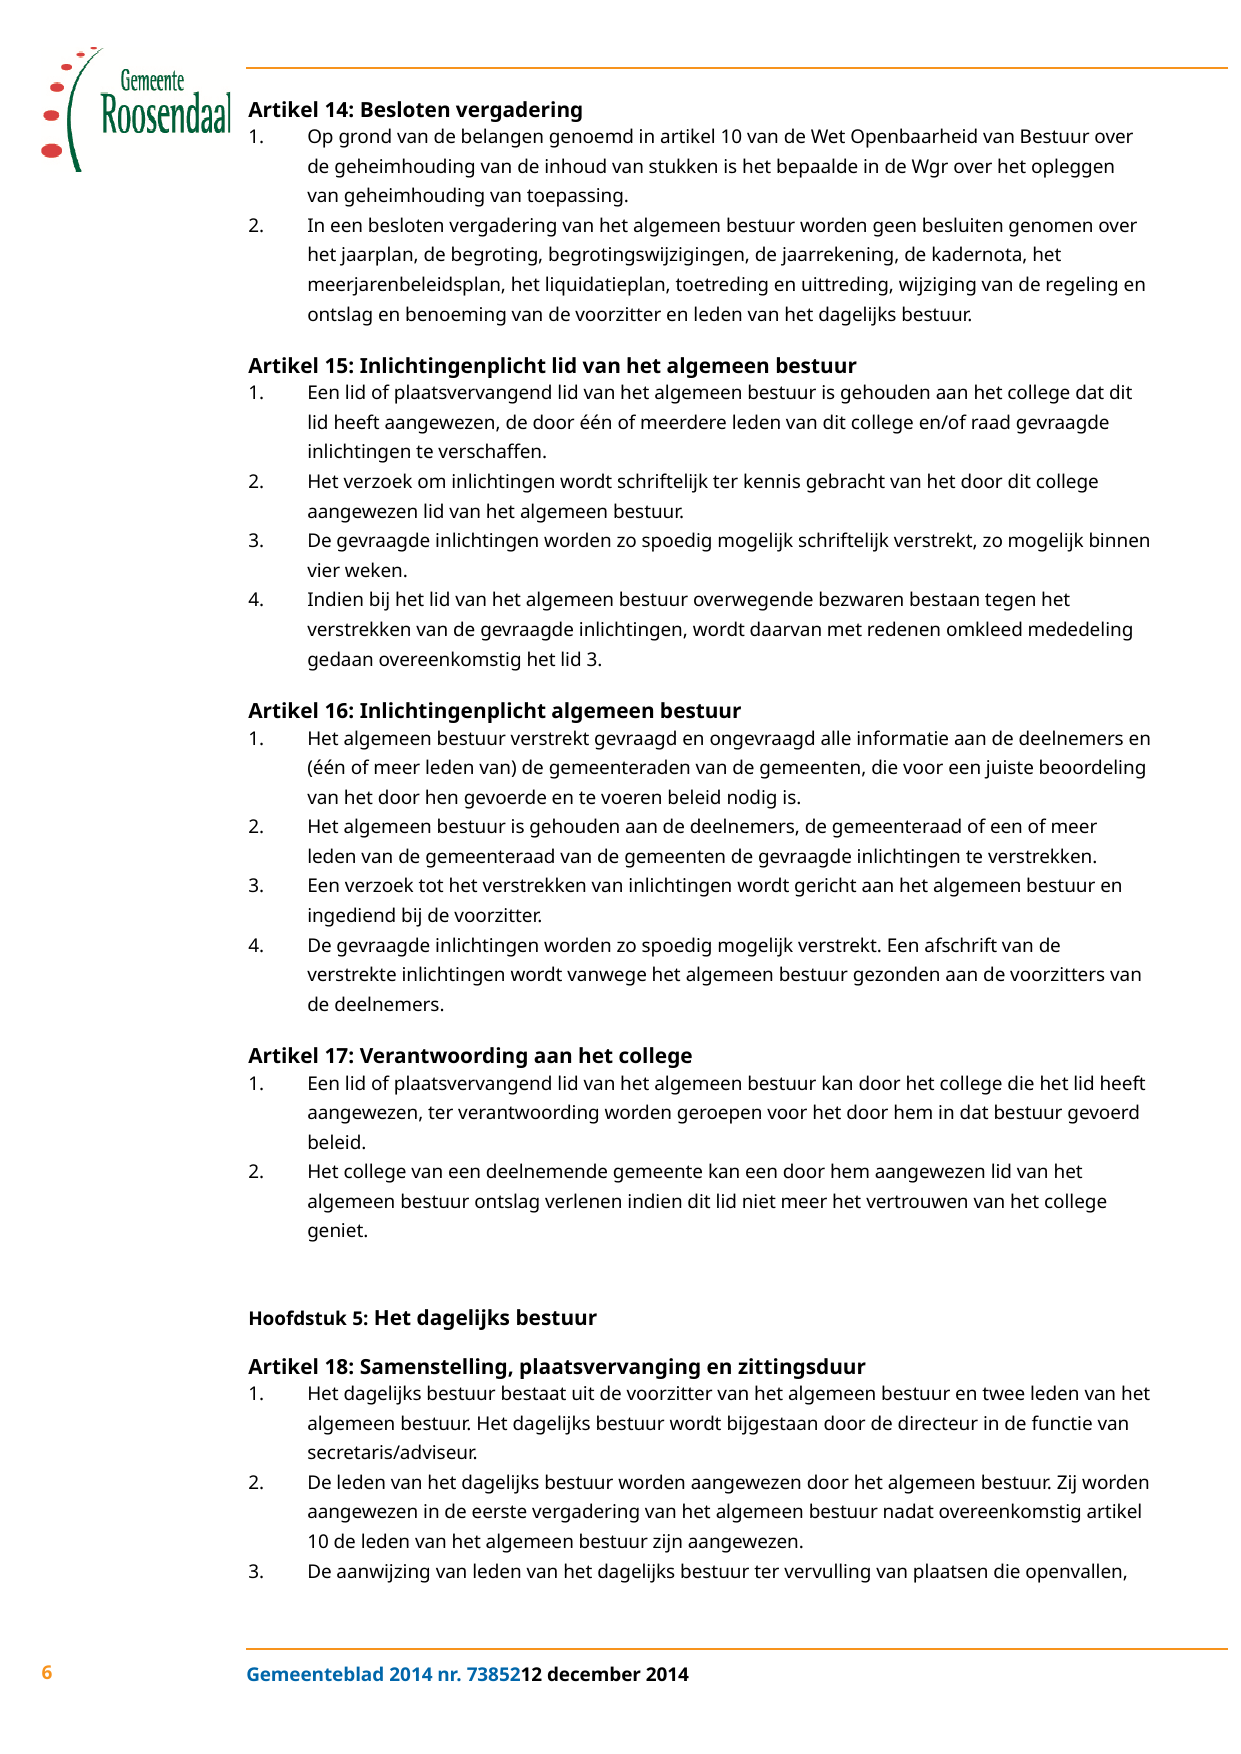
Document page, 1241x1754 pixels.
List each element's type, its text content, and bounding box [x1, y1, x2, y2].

list Het algemeen bestuur is gehouden aan de deelnemers, de gemeenteraad of een of meer leden van de gemeenteraad van de gemeenten de gevraagde inlichtingen te verstrekken. [248, 813, 1152, 869]
list Een verzoek tot het verstrekken van inlichtingen wordt gericht aan het algemeen bestuur en ingediend bij de voorzitter. [248, 873, 1152, 928]
list Het verzoek om inlichtingen wordt schriftelijk ter kennis gebracht van het door dit college aangewezen lid van het algemeen bestuur. [248, 468, 1152, 524]
list De gevraagde inlichtingen worden zo spoedig mogelijk verstrekt. Een afschrift van de verstrekte inlichtingen wordt vanwege het algemeen bestuur gezonden aan de voorzitters van de deelnemers. [248, 932, 1152, 1017]
list De gevraagde inlichtingen worden zo spoedig mogelijk schriftelijk verstrekt, zo mogelijk binnen vier weken. [248, 527, 1152, 583]
text Artikel 18: Samenstelling, plaatsvervanging en zittingsduur [248, 1352, 1152, 1380]
text Artikel 16: Inlichtingenplicht algemeen bestuur [248, 696, 1152, 725]
list In een besloten vergadering van het algemeen bestuur worden geen besluiten genomen over het jaarplan, de begroting, begrotingswijzigingen, de jaarrekening, de kadernota, het meerjarenbeleidsplan, het liquidatieplan, toetreding en uittreding, wijziging van de regeling en ontslag en benoeming van de voorzitter en leden van het dagelijks bestuur. [248, 212, 1152, 326]
list Het algemeen bestuur verstrekt gevraagd en ongevraagd alle informatie aan de deelnemers en (één of meer leden van) de gemeenteraden van de gemeenten, die voor een juiste beoordeling van het door hen gevoerde en te voeren beleid nodig is. [248, 725, 1152, 809]
list Op grond van de belangen genoemd in artikel 10 van de Wet Openbaarheid van Bestuur over de geheimhouding van de inhoud van stukken is het bepaalde in de Wgr over het opleggen van geheimhouding van toepassing. [248, 123, 1152, 208]
list Het dagelijks bestuur bestaat uit de voorzitter van het algemeen bestuur en twee leden van het algemeen bestuur. Het dagelijks bestuur wordt bijgestaan door de directeur in de functie van secretaris/adviseur. [248, 1380, 1152, 1465]
list De aanwijzing van leden van het dagelijks bestuur ter vervulling van plaatsen die openvallen, [248, 1558, 1152, 1583]
list Een lid of plaatsvervangend lid van het algemeen bestuur is gehouden aan het college dat dit lid heeft aangewezen, de door één of meerdere leden van dit college en/of raad gevraagde inlichtingen te verschaffen. [248, 379, 1152, 464]
picture [41, 47, 231, 172]
text Artikel 15: Inlichtingenplicht lid van het algemeen bestuur [248, 351, 1152, 379]
list De leden van het dagelijks bestuur worden aangewezen door het algemeen bestuur. Zij worden aangewezen in de eerste vergadering van het algemeen bestuur nadat overeenkomstig artikel 10 de leden van het algemeen bestuur zijn aangewezen. [248, 1469, 1152, 1554]
list Indien bij het lid van het algemeen bestuur overwegende bezwaren bestaan tegen het verstrekken van de gevraagde inlichtingen, wordt daarvan met redenen omkleed mededeling gedaan overeenkomstig het lid 3. [248, 587, 1152, 672]
list Een lid of plaatsvervangend lid van het algemeen bestuur kan door het college die het lid heeft aangewezen, ter verantwoording worden geroepen voor het door hem in dat bestuur gevoerd beleid. [248, 1070, 1152, 1155]
text Artikel 17: Verantwoording aan het college [248, 1041, 1152, 1070]
list Het college van een deelnemende gemeente kan een door hem aangewezen lid van het algemeen bestuur ontslag verlenen indien dit lid niet meer het vertrouwen van het college geniet. [248, 1158, 1152, 1243]
text Hoofdstuk 5: Het dagelijks bestuur [248, 1303, 1152, 1331]
text Artikel 14: Besloten vergadering [248, 95, 1152, 123]
